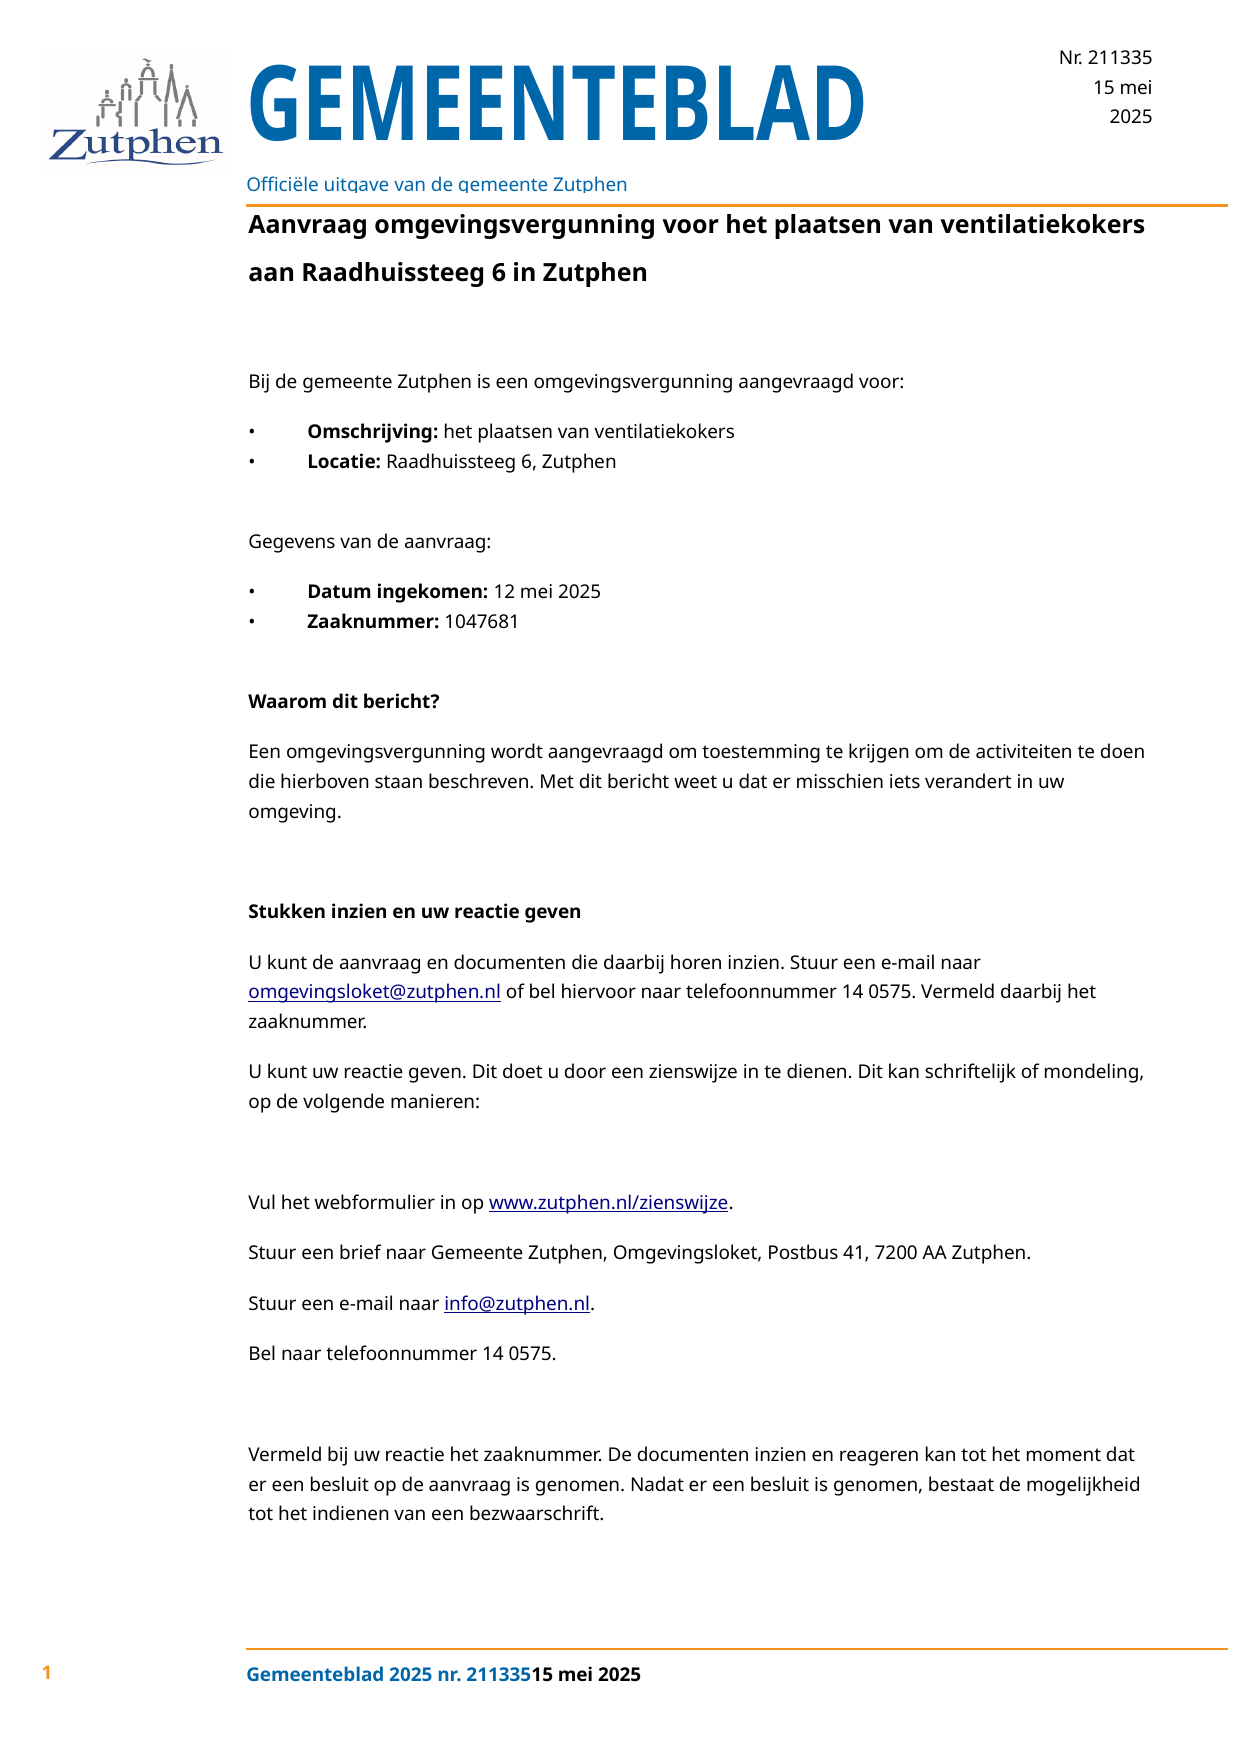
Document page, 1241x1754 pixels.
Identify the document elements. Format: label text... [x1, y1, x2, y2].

text Waarom dit bericht? [248, 688, 1152, 714]
text U kunt de aanvraag en documenten die daarbij horen inzien. Stuur een e-mail naar omgevingsloket@zutphen.nl of bel hiervoor naar telefoonnummer 14 0575. Vermeld daarbij het zaaknummer. [248, 949, 1152, 1034]
text Bij de gemeente Zutphen is een omgevingsvergunning aangevraagd voor: [248, 368, 1152, 394]
text Stuur een e-mail naar info@zutphen.nl. [248, 1290, 1152, 1316]
text Gegevens van de aanvraag: [248, 528, 1152, 554]
text Bel naar telefoonnummer 14 0575. [248, 1340, 1152, 1366]
text Stukken inzien en uw reactie geven [248, 899, 1152, 924]
text Vermeld bij uw reactie het zaaknummer. De documenten inzien en reageren kan tot het moment dat er een besluit op de aanvraag is genomen. Nadat er een besluit is genomen, bestaat de mogelijkheid tot het indienen van een bezwaarschrift. [248, 1441, 1152, 1526]
list Datum ingekomen: 12 mei 2025 [248, 579, 1152, 604]
list Zaaknummer: 1047681 [248, 608, 1152, 634]
list Omschrijving: het plaatsen van ventilatiekokers [248, 419, 1152, 444]
text Aanvraag omgevingsvergunning voor het plaatsen van ventilatiekokers aan Raadhuissteeg 6 in Zutphen [248, 207, 1152, 288]
text Stuur een brief naar Gemeente Zutphen, Omgevingsloket, Postbus 41, 7200 AA Zutphen. [248, 1239, 1152, 1265]
text Vul het webformulier in op www.zutphen.nl/zienswijze. [248, 1189, 1152, 1215]
list Locatie: Raadhuissteeg 6, Zutphen [248, 448, 1152, 474]
picture [41, 47, 231, 172]
text Een omgevingsvergunning wordt aangevraagd om toestemming te krijgen om de activiteiten te doen die hierboven staan beschreven. Met dit bericht weet u dat er misschien iets verandert in uw omgeving. [248, 739, 1152, 824]
text U kunt uw reactie geven. Dit doet u door een zienswijze in te dienen. Dit kan schriftelijk of mondeling, op de volgende manieren: [248, 1059, 1152, 1114]
